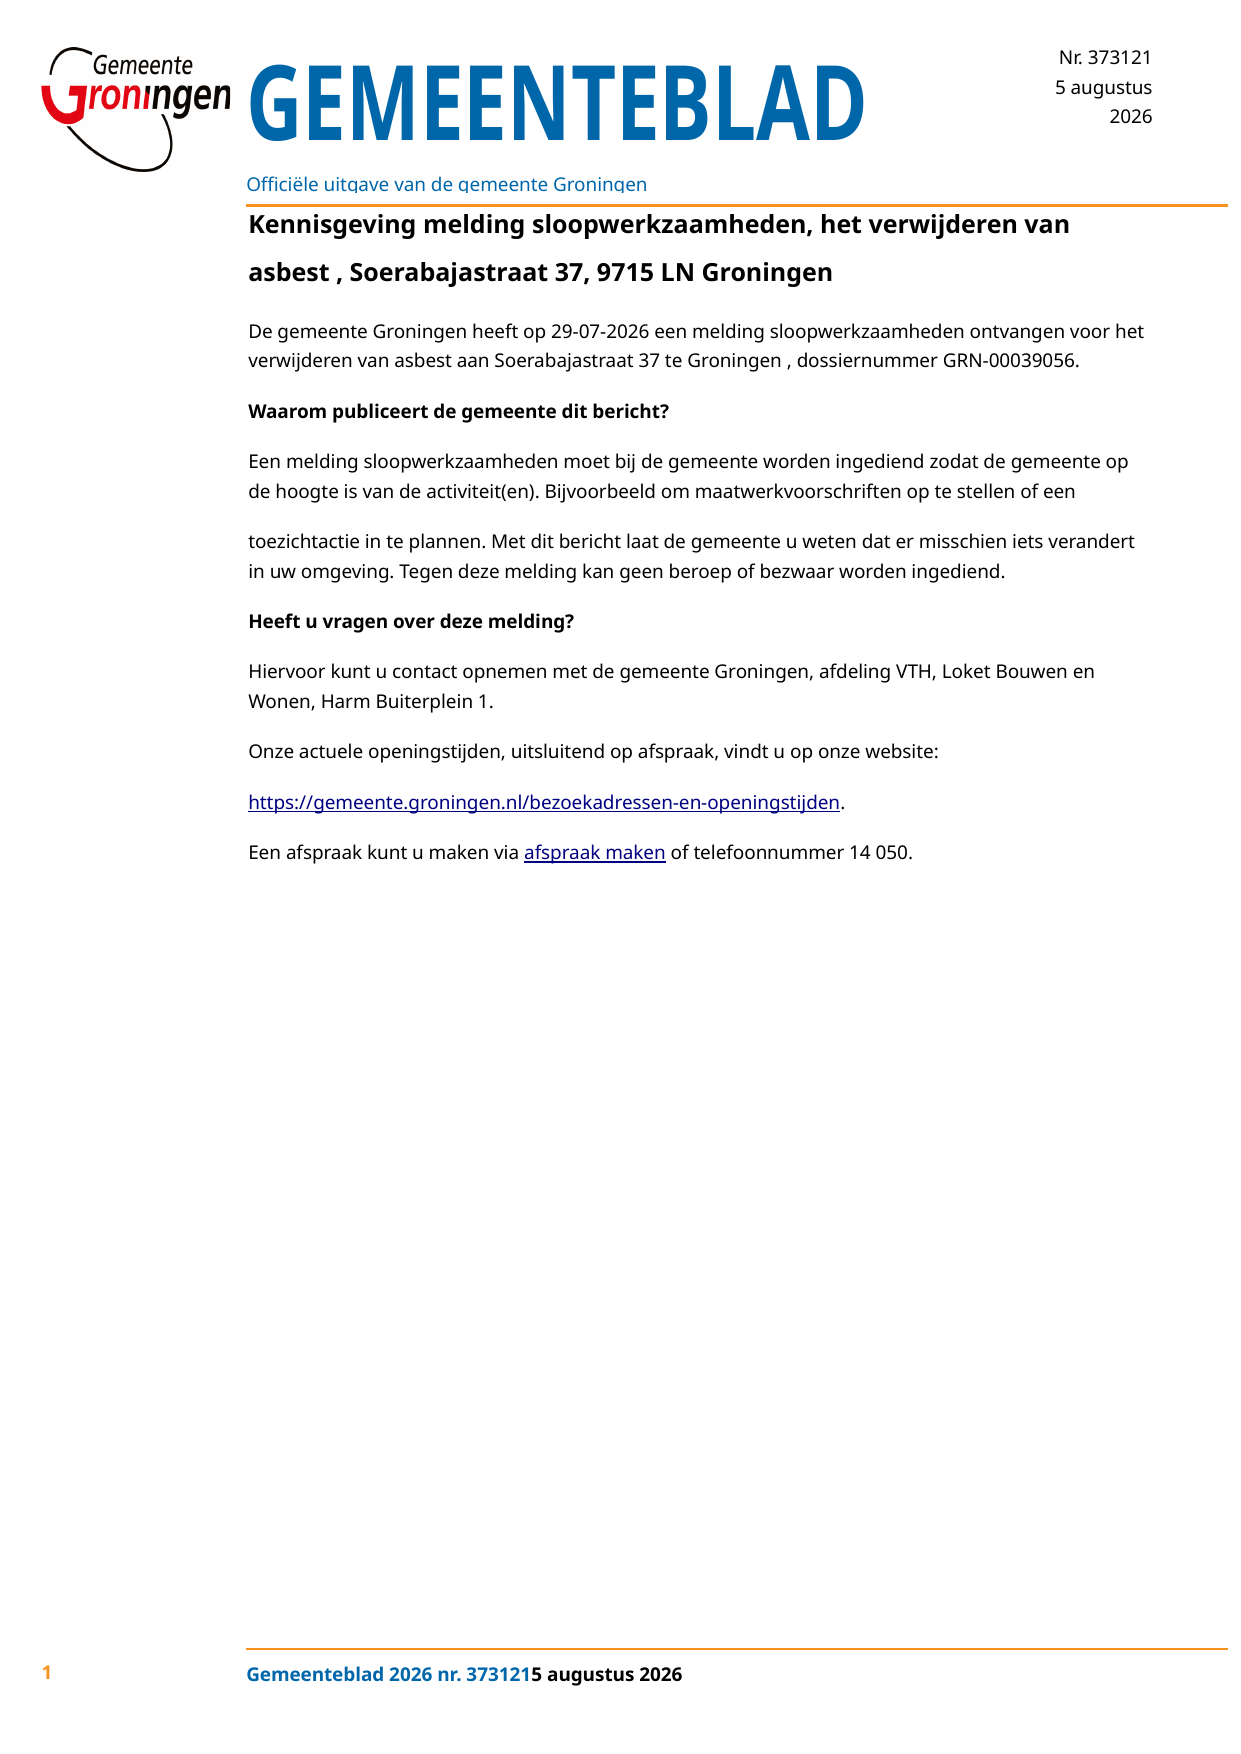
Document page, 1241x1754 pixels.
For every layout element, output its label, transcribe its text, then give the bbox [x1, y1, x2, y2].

text Een afspraak kunt u maken via afspraak maken of telefoonnummer 14 050. [248, 839, 1152, 865]
text Een melding sloopwerkzaamheden moet bij de gemeente worden ingediend zodat de gemeente op de hoogte is van de activiteit(en). Bijvoorbeeld om maatwerkvoorschriften op te stellen of een [248, 448, 1152, 504]
text Hiervoor kunt u contact opnemen met de gemeente Groningen, afdeling VTH, Loket Bouwen en Wonen, Harm Buiterplein 1. [248, 659, 1152, 714]
text Heeft u vragen over deze melding? [248, 608, 1152, 634]
text Waarom publiceert de gemeente dit bericht? [248, 398, 1152, 424]
picture [41, 47, 231, 172]
text toezichtactie in te plannen. Met dit bericht laat de gemeente u weten dat er misschien iets verandert in uw omgeving. Tegen deze melding kan geen beroep of bezwaar worden ingediend. [248, 528, 1152, 584]
text Kennisgeving melding sloopwerkzaamheden, het verwijderen van asbest , Soerabajastraat 37, 9715 LN Groningen [248, 207, 1152, 288]
text Onze actuele openingstijden, uitsluitend op afspraak, vindt u op onze website: [248, 739, 1152, 764]
text https://gemeente.groningen.nl/bezoekadressen-en-openingstijden. [248, 789, 1152, 815]
text De gemeente Groningen heeft op 29-07-2026 een melding sloopwerkzaamheden ontvangen voor het verwijderen van asbest aan Soerabajastraat 37 te Groningen , dossiernummer GRN-00039056. [248, 318, 1152, 373]
